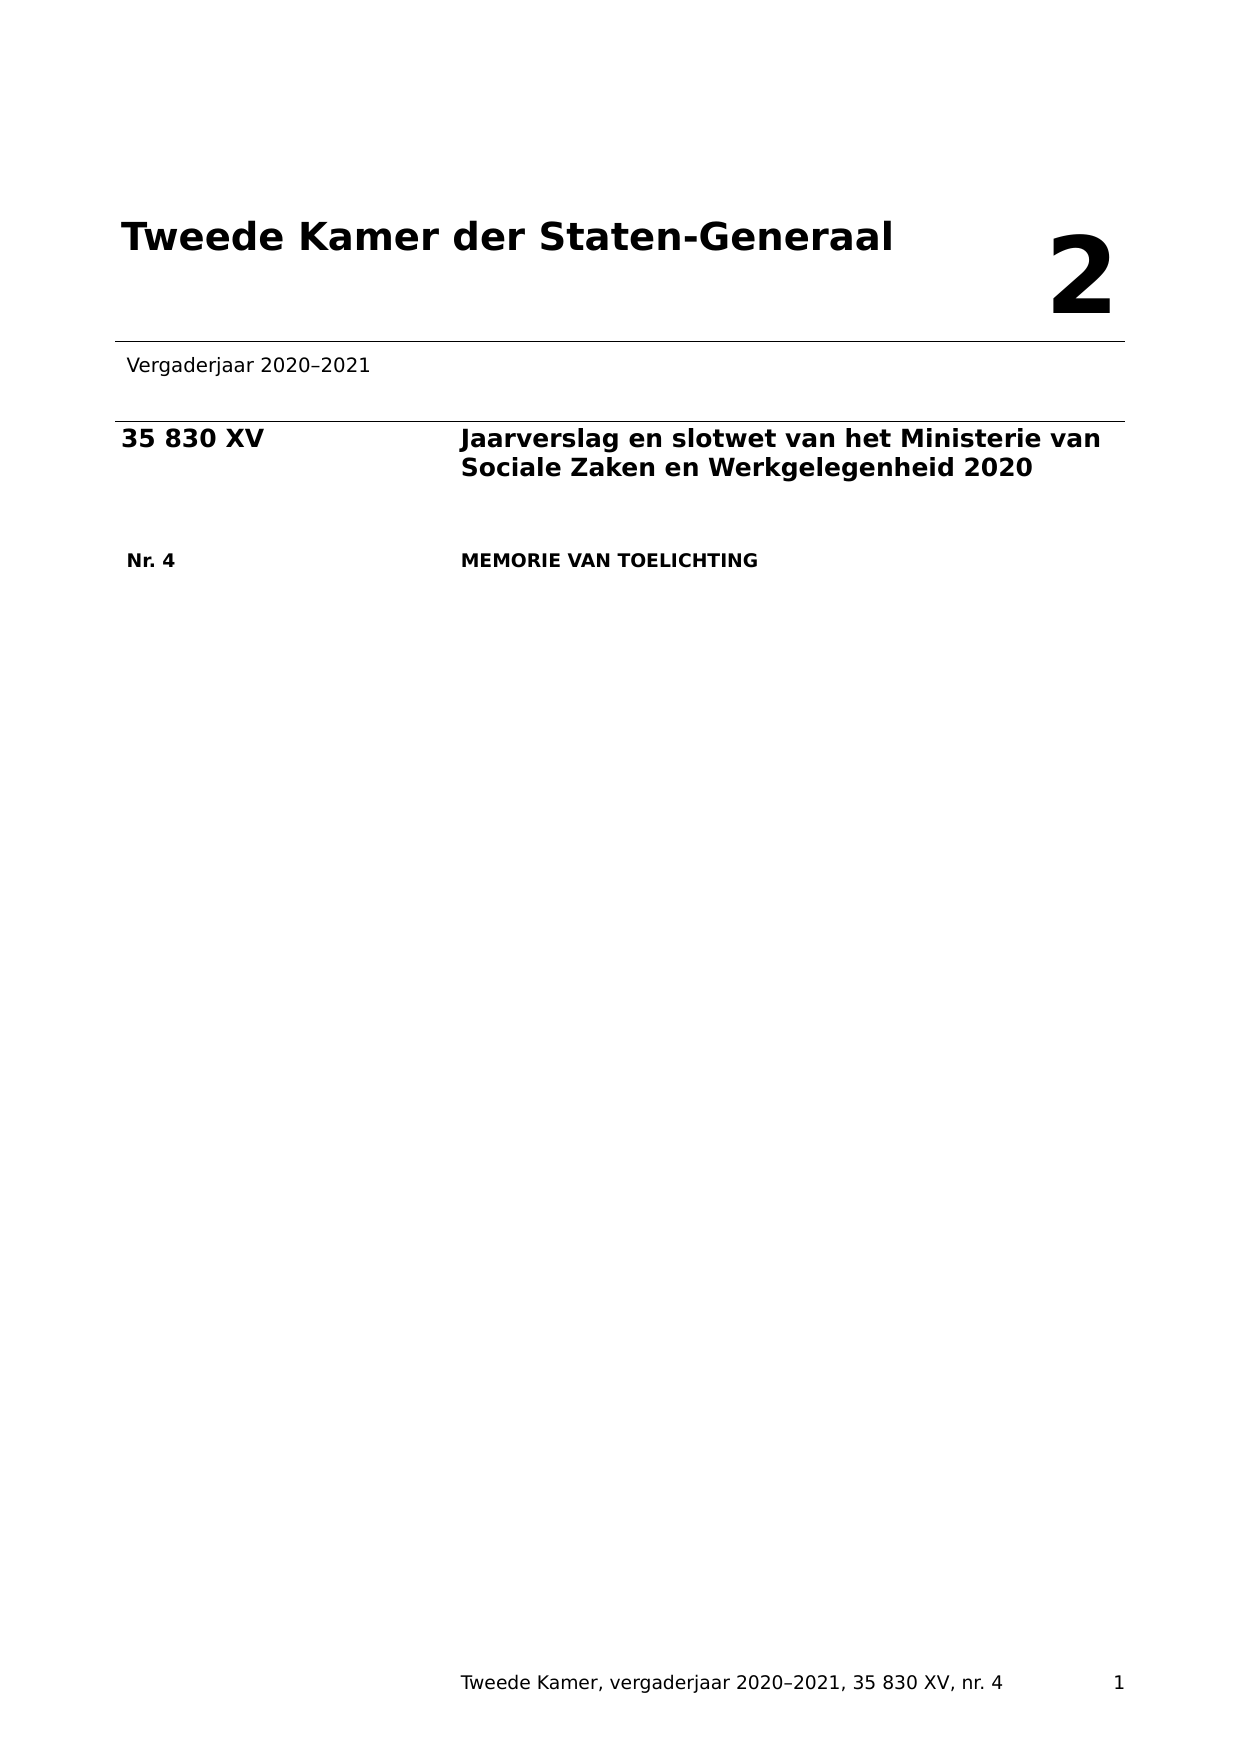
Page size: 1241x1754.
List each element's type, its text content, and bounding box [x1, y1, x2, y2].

table_header Jaarverslag en slotwet van het Ministerie van Sociale Zaken en Werkgelegenheid 2020 [461, 422, 1125, 484]
table_header Tweede Kamer der Staten-Generaal [115, 213, 1036, 341]
table_header Nr. 4 [115, 550, 461, 594]
table_header Memorie van toelichting [461, 550, 1125, 594]
table_header 35 830 XV [115, 422, 461, 484]
table_header 2 [1036, 213, 1125, 341]
table_cell Vergaderjaar 2020–2021 [115, 342, 1125, 377]
